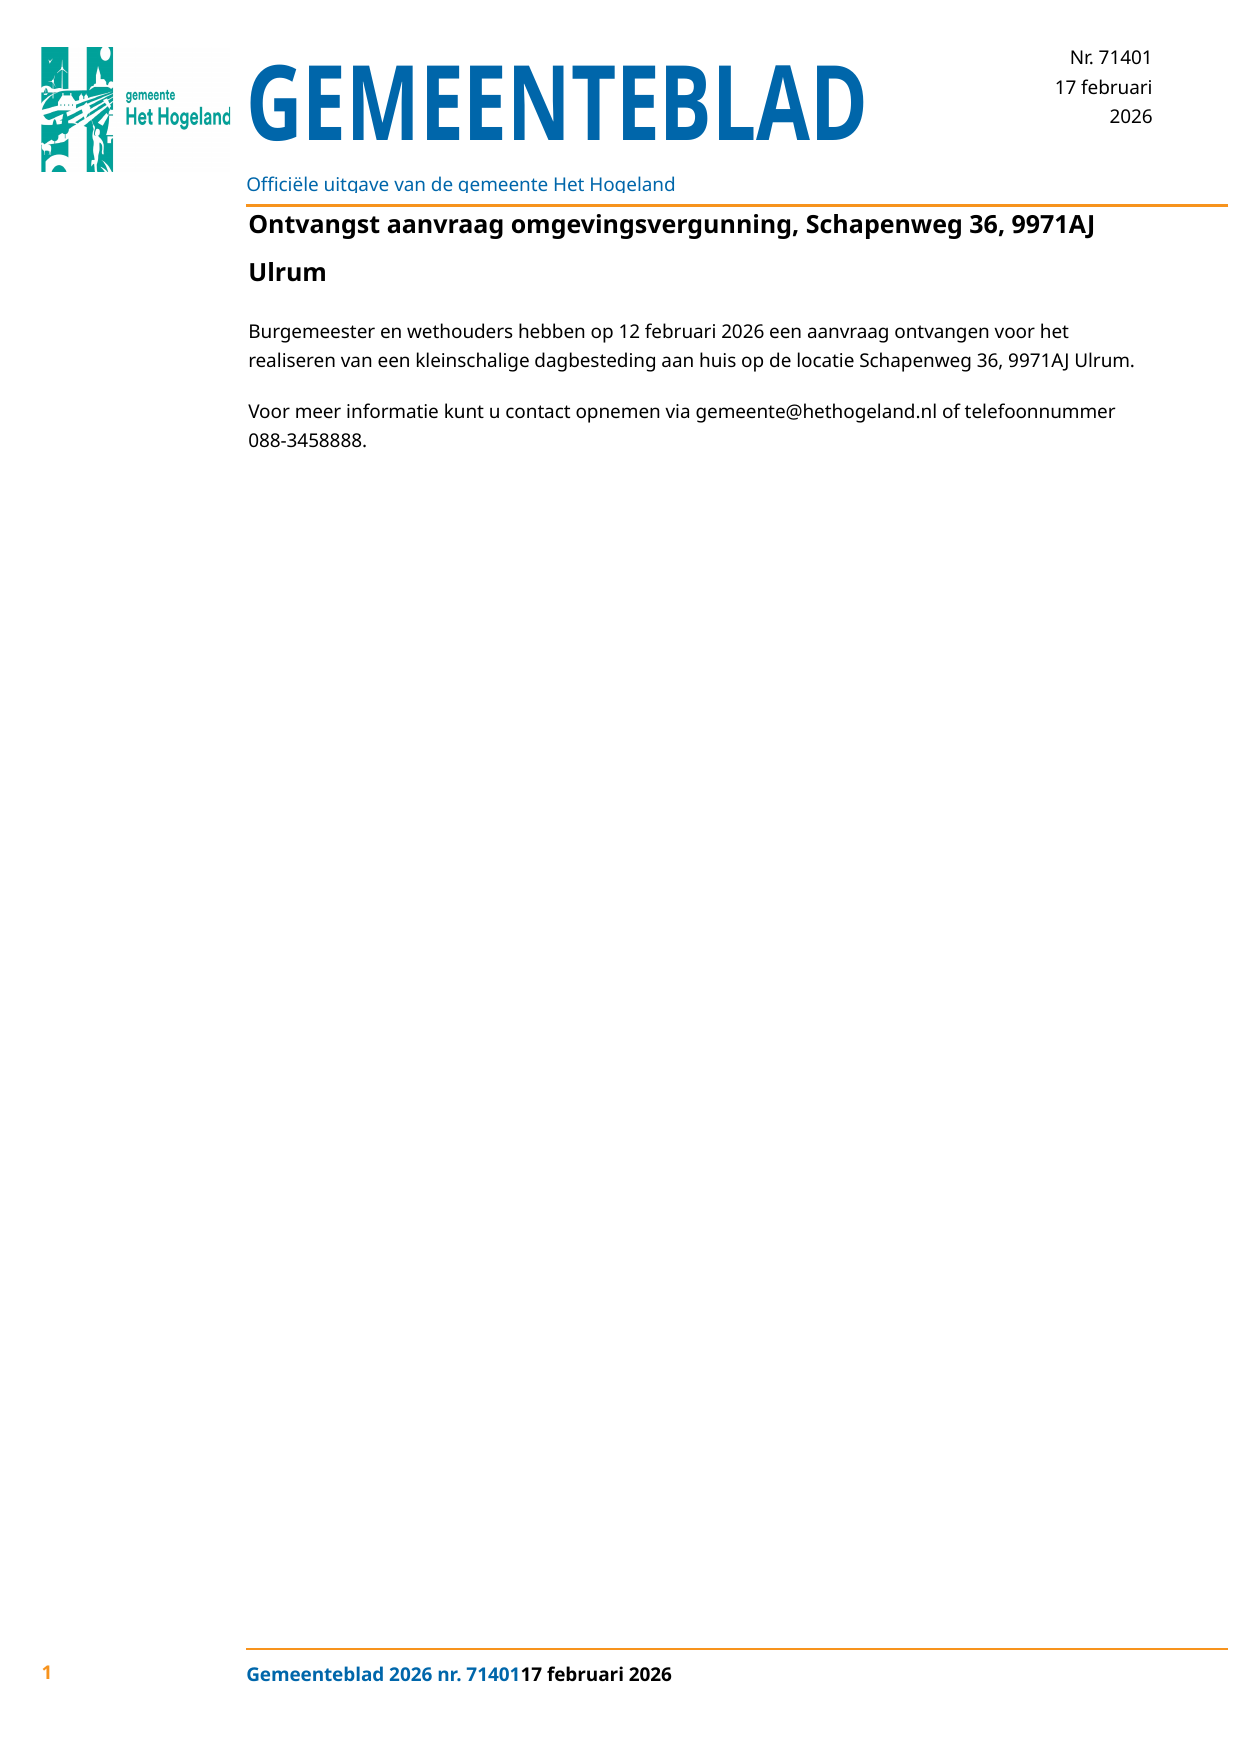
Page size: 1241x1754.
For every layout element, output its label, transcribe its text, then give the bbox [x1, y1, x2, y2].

picture [41, 47, 231, 172]
text Ontvangst aanvraag omgevingsvergunning, Schapenweg 36, 9971AJ Ulrum [248, 207, 1152, 288]
text Burgemeester en wethouders hebben op 12 februari 2026 een aanvraag ontvangen voor het realiseren van een kleinschalige dagbesteding aan huis op de locatie Schapenweg 36, 9971AJ Ulrum. [248, 318, 1152, 373]
text Voor meer informatie kunt u contact opnemen via gemeente@hethogeland.nl of telefoonnummer 088-3458888. [248, 398, 1152, 453]
